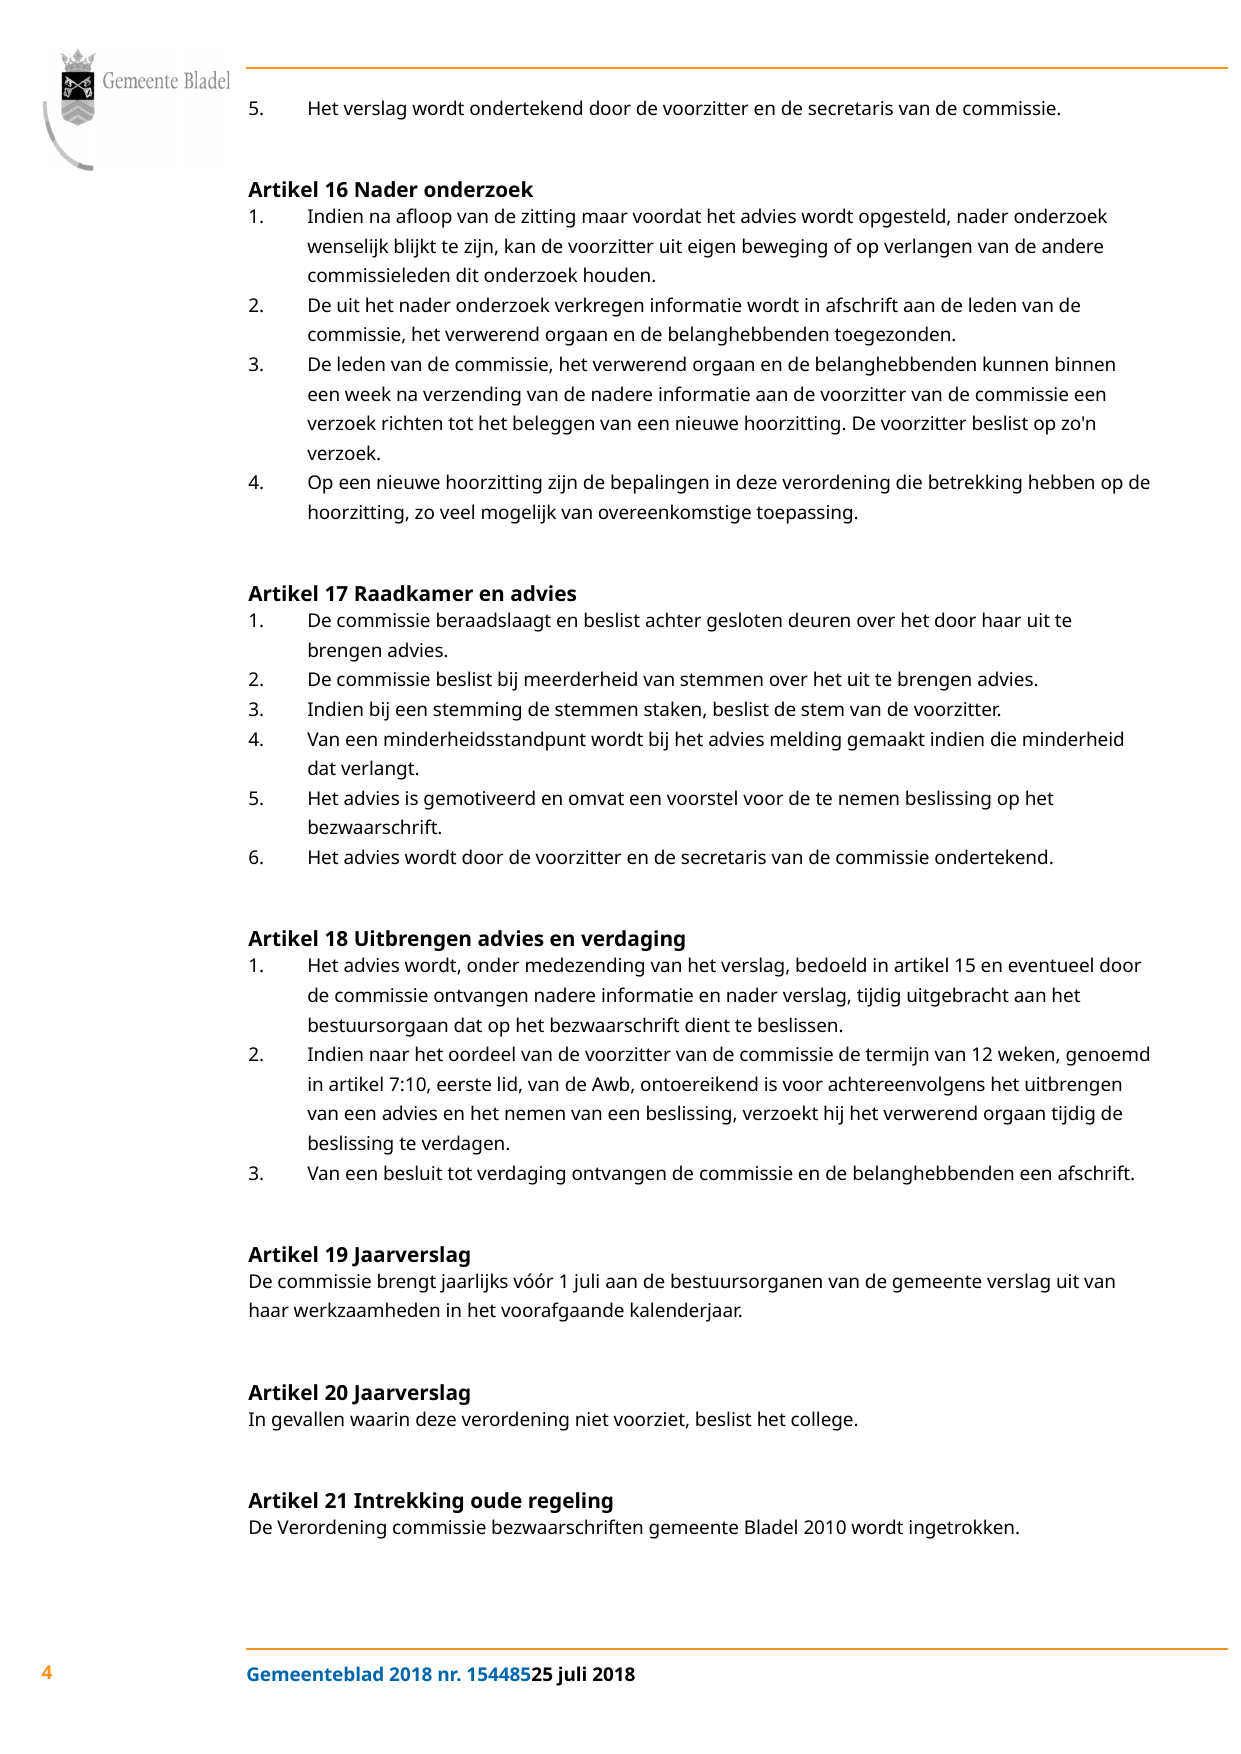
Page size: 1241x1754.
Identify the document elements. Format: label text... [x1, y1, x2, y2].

text Artikel 19 Jaarverslag [248, 1240, 1152, 1268]
list De leden van de commissie, het verwerend orgaan en de belanghebbenden kunnen binnen een week na verzending van de nadere informatie aan de voorzitter van de commissie een verzoek richten tot het beleggen van een nieuwe hoorzitting. De voorzitter beslist op zo'n verzoek. [248, 351, 1152, 466]
list Het advies wordt door de voorzitter en de secretaris van de commissie ondertekend. [248, 844, 1152, 870]
list Van een besluit tot verdaging ontvangen de commissie en de belanghebbenden een afschrift. [248, 1160, 1152, 1185]
text Artikel 21 Intrekking oude regeling [248, 1486, 1152, 1514]
list Indien naar het oordeel van de voorzitter van de commissie de termijn van 12 weken, genoemd in artikel 7:10, eerste lid, van de Awb, ontoereikend is voor achtereenvolgens het uitbrengen van een advies en het nemen van een beslissing, verzoekt hij het verwerend orgaan tijdig de beslissing te verdagen. [248, 1041, 1152, 1156]
text Artikel 16 Nader onderzoek [248, 175, 1152, 203]
list Het advies is gemotiveerd en omvat een voorstel voor de te nemen beslissing op het bezwaarschrift. [248, 785, 1152, 840]
text In gevallen waarin deze verordening niet voorziet, beslist het college. [248, 1406, 1152, 1432]
list De commissie beraadslaagt en beslist achter gesloten deuren over het door haar uit te brengen advies. [248, 607, 1152, 663]
text De commissie brengt jaarlijks vóór 1 juli aan de bestuursorganen van de gemeente verslag uit van haar werkzaamheden in het voorafgaande kalenderjaar. [248, 1268, 1152, 1323]
list De uit het nader onderzoek verkregen informatie wordt in afschrift aan de leden van de commissie, het verwerend orgaan en de belanghebbenden toegezonden. [248, 292, 1152, 347]
text Artikel 18 Uitbrengen advies en verdaging [248, 924, 1152, 953]
list Het advies wordt, onder medezending van het verslag, bedoeld in artikel 15 en eventueel door de commissie ontvangen nadere informatie en nader verslag, tijdig uitgebracht aan het bestuursorgaan dat op het bezwaarschrift dient te beslissen. [248, 953, 1152, 1037]
list Indien na afloop van de zitting maar voordat het advies wordt opgesteld, nader onderzoek wenselijk blijkt te zijn, kan de voorzitter uit eigen beweging of op verlangen van de andere commissieleden dit onderzoek houden. [248, 203, 1152, 288]
list Het verslag wordt ondertekend door de voorzitter en de secretaris van de commissie. [248, 95, 1152, 121]
list Op een nieuwe hoorzitting zijn de bepalingen in deze verordening die betrekking hebben op de hoorzitting, zo veel mogelijk van overeenkomstige toepassing. [248, 469, 1152, 525]
list Indien bij een stemming de stemmen staken, beslist de stem van de voorzitter. [248, 696, 1152, 722]
picture [41, 47, 231, 172]
text Artikel 17 Raadkamer en advies [248, 579, 1152, 607]
list Van een minderheidsstandpunt wordt bij het advies melding gemaakt indien die minderheid dat verlangt. [248, 726, 1152, 781]
list De commissie beslist bij meerderheid van stemmen over het uit te brengen advies. [248, 667, 1152, 692]
text Artikel 20 Jaarverslag [248, 1378, 1152, 1406]
text De Verordening commissie bezwaarschriften gemeente Bladel 2010 wordt ingetrokken. [248, 1514, 1152, 1540]
